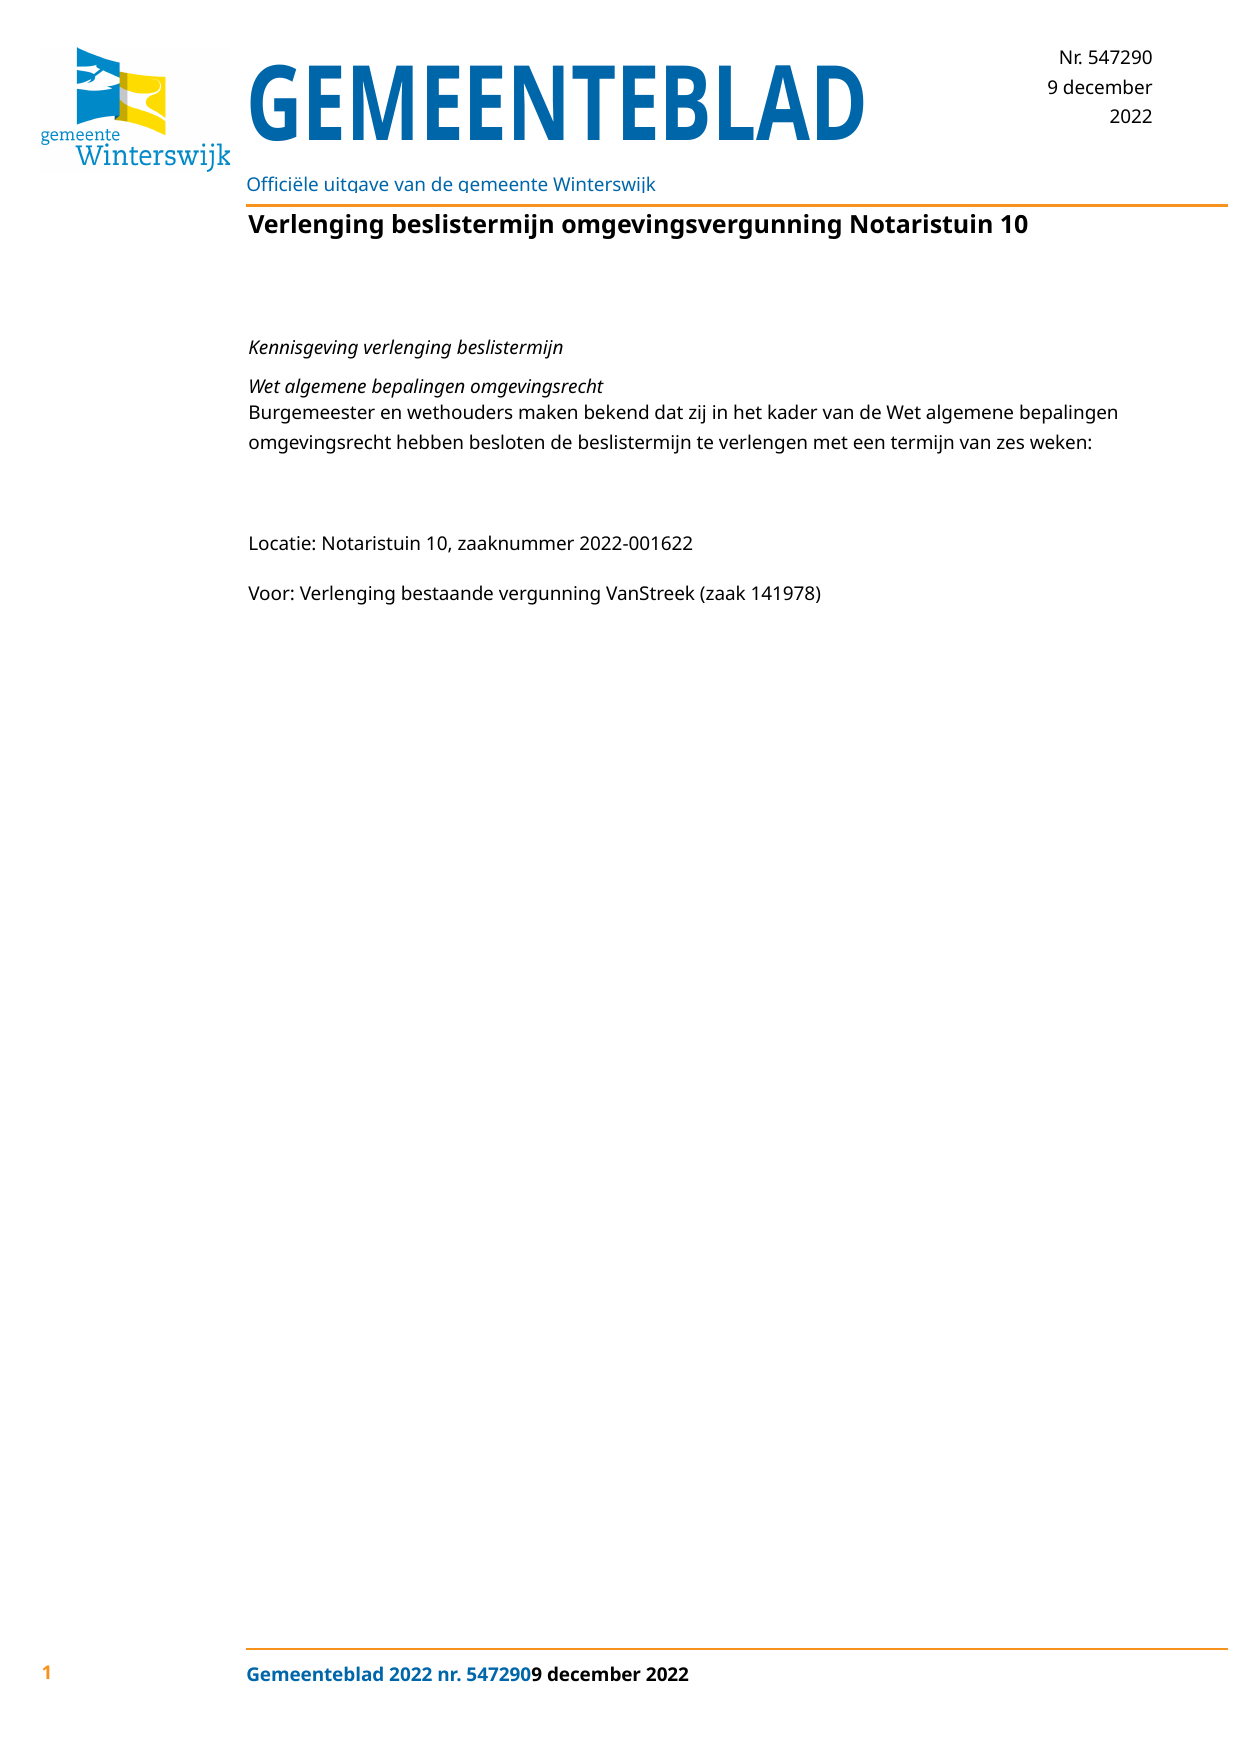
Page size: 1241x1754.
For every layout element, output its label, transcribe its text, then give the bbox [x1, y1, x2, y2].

text Verlenging beslistermijn omgevingsvergunning Notaristuin 10 [248, 207, 1152, 241]
text Wet algemene bepalingen omgevingsrecht [248, 373, 1152, 399]
picture [225, 153, 231, 162]
text Voor: Verlenging bestaande vergunning VanStreek (zaak 141978) [248, 580, 1152, 606]
text Kennisgeving verlenging beslistermijn [248, 334, 1152, 360]
text Locatie: Notaristuin 10, zaaknummer 2022-001622 [248, 530, 1152, 555]
picture [41, 47, 231, 172]
text Burgemeester en wethouders maken bekend dat zij in het kader van de Wet algemene bepalingen omgevingsrecht hebben besloten de beslistermijn te verlengen met een termijn van zes weken: [248, 399, 1152, 454]
